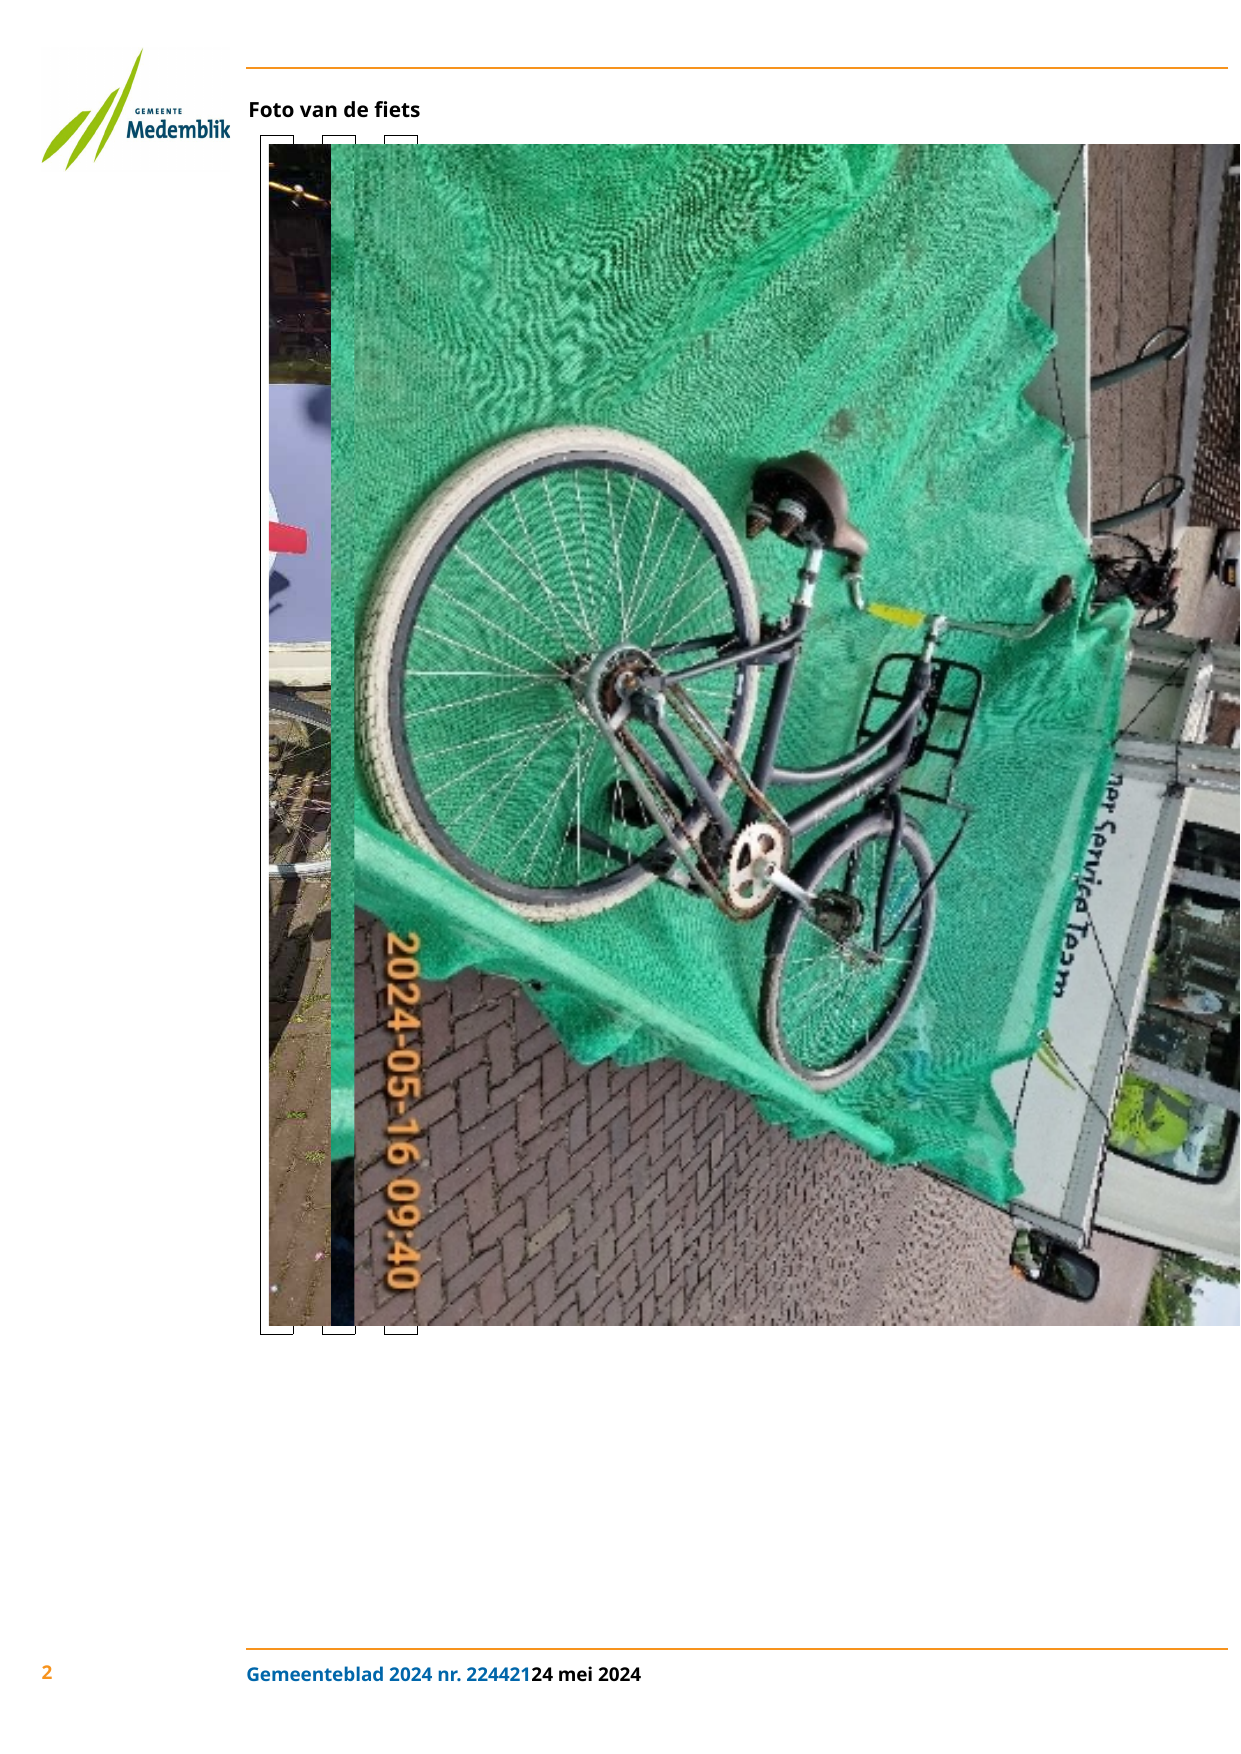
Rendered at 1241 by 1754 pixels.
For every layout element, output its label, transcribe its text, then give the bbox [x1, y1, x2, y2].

text Foto van de fiets [248, 95, 1152, 123]
picture [268, 144, 1240, 1326]
picture [41, 47, 231, 172]
